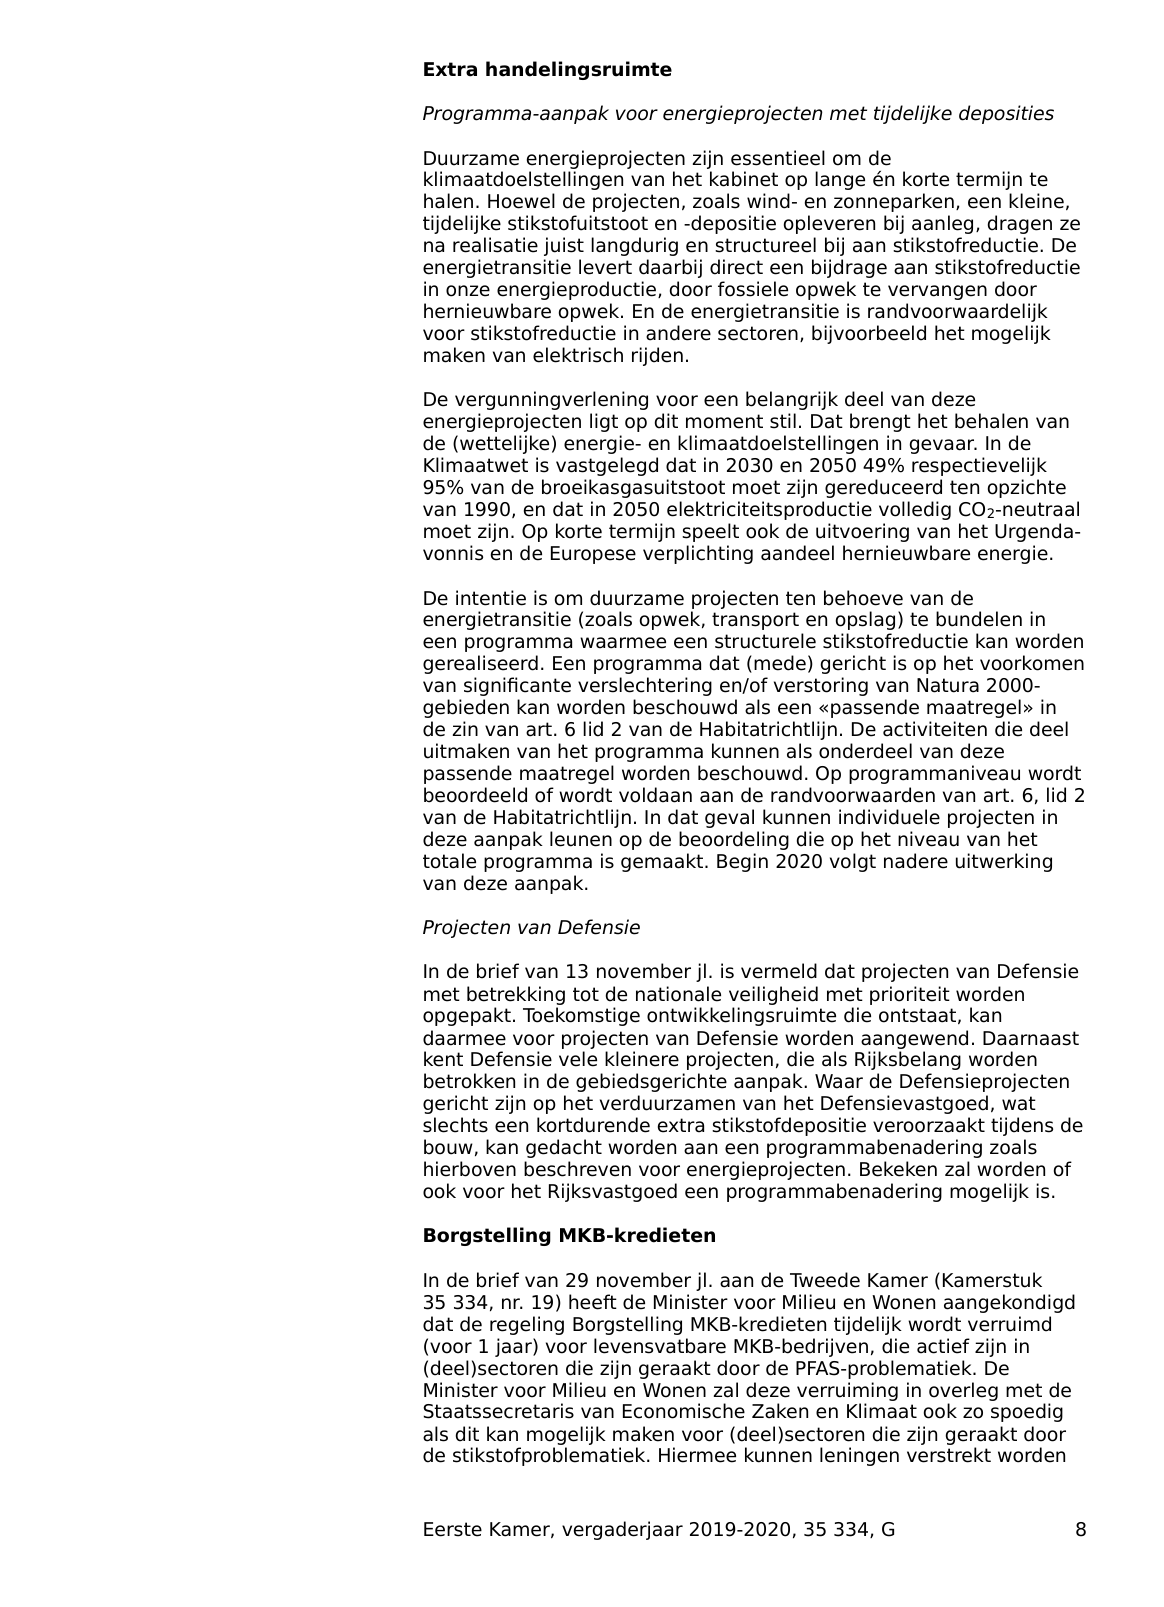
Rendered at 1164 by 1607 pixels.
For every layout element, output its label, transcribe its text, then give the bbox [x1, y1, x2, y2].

subtitle Projecten van Defensie [422, 917, 1087, 939]
text De vergunningverlening voor een belangrijk deel van deze energieprojecten ligt op dit moment stil. Dat brengt het behalen van de (wettelijke) energie- en klimaatdoelstellingen in gevaar. In de Klimaatwet is vastgelegd dat in 2030 en 2050 49% respectievelijk 95% van de broeikasgasuitstoot moet zijn gereduceerd ten opzichte van 1990, en dat in 2050 elektriciteitsproductie volledig CO2-neutraal moet zijn. Op korte termijn speelt ook de uitvoering van het Urgenda-vonnis en de Europese verplichting aandeel hernieuwbare energie. [422, 389, 1087, 565]
text De intentie is om duurzame projecten ten behoeve van de energietransitie (zoals opwek, transport en opslag) te bundelen in een programma waarmee een structurele stikstofreductie kan worden gerealiseerd. Een programma dat (mede) gericht is op het voorkomen van significante verslechtering en/of verstoring van Natura 2000-gebieden kan worden beschouwd als een «passende maatregel» in de zin van art. 6 lid 2 van de Habitatrichtlijn. De activiteiten die deel uitmaken van het programma kunnen als onderdeel van deze passende maatregel worden beschouwd. Op programmaniveau wordt beoordeeld of wordt voldaan aan de randvoorwaarden van art. 6, lid 2 van de Habitatrichtlijn. In dat geval kunnen individuele projecten in deze aanpak leunen op de beoordeling die op het niveau van het totale programma is gemaakt. Begin 2020 volgt nadere uitwerking van deze aanpak. [422, 587, 1087, 895]
text In de brief van 13 november jl. is vermeld dat projecten van Defensie met betrekking tot de nationale veiligheid met prioriteit worden opgepakt. Toekomstige ontwikkelingsruimte die ontstaat, kan daarmee voor projecten van Defensie worden aangewend. Daarnaast kent Defensie vele kleinere projecten, die als Rijksbelang worden betrokken in de gebiedsgerichte aanpak. Waar de Defensieprojecten gericht zijn op het verduurzamen van het Defensievastgoed, wat slechts een kortdurende extra stikstofdepositie veroorzaakt tijdens de bouw, kan gedacht worden aan een programmabenadering zoals hierboven beschreven voor energieprojecten. Bekeken zal worden of ook voor het Rijksvastgoed een programmabenadering mogelijk is. [422, 961, 1087, 1203]
subtitle Borgstelling MKB-kredieten [422, 1225, 1087, 1247]
subtitle Programma-aanpak voor energieprojecten met tijdelijke deposities [422, 103, 1087, 125]
subtitle Extra handelingsruimte [422, 59, 1087, 81]
text Duurzame energieprojecten zijn essentieel om de klimaatdoelstellingen van het kabinet op lange én korte termijn te halen. Hoewel de projecten, zoals wind- en zonneparken, een kleine, tijdelijke stikstofuitstoot en -depositie opleveren bij aanleg, dragen ze na realisatie juist langdurig en structureel bij aan stikstofreductie. De energietransitie levert daarbij direct een bijdrage aan stikstofreductie in onze energieproductie, door fossiele opwek te vervangen door hernieuwbare opwek. En de energietransitie is randvoorwaardelijk voor stikstofreductie in andere sectoren, bijvoorbeeld het mogelijk maken van elektrisch rijden. [422, 147, 1087, 367]
text In de brief van 29 november jl. aan de Tweede Kamer (Kamerstuk 35 334, nr. 19) heeft de Minister voor Milieu en Wonen aangekondigd dat de regeling Borgstelling MKB-kredieten tijdelijk wordt verruimd (voor 1 jaar) voor levensvatbare MKB-bedrijven, die actief zijn in (deel)sectoren die zijn geraakt door de PFAS-problematiek. De Minister voor Milieu en Wonen zal deze verruiming in overleg met de Staatssecretaris van Economische Zaken en Klimaat ook zo spoedig als dit kan mogelijk maken voor (deel)sectoren die zijn geraakt door de stikstofproblematiek. Hiermee kunnen leningen verstrekt worden [422, 1269, 1087, 1467]
